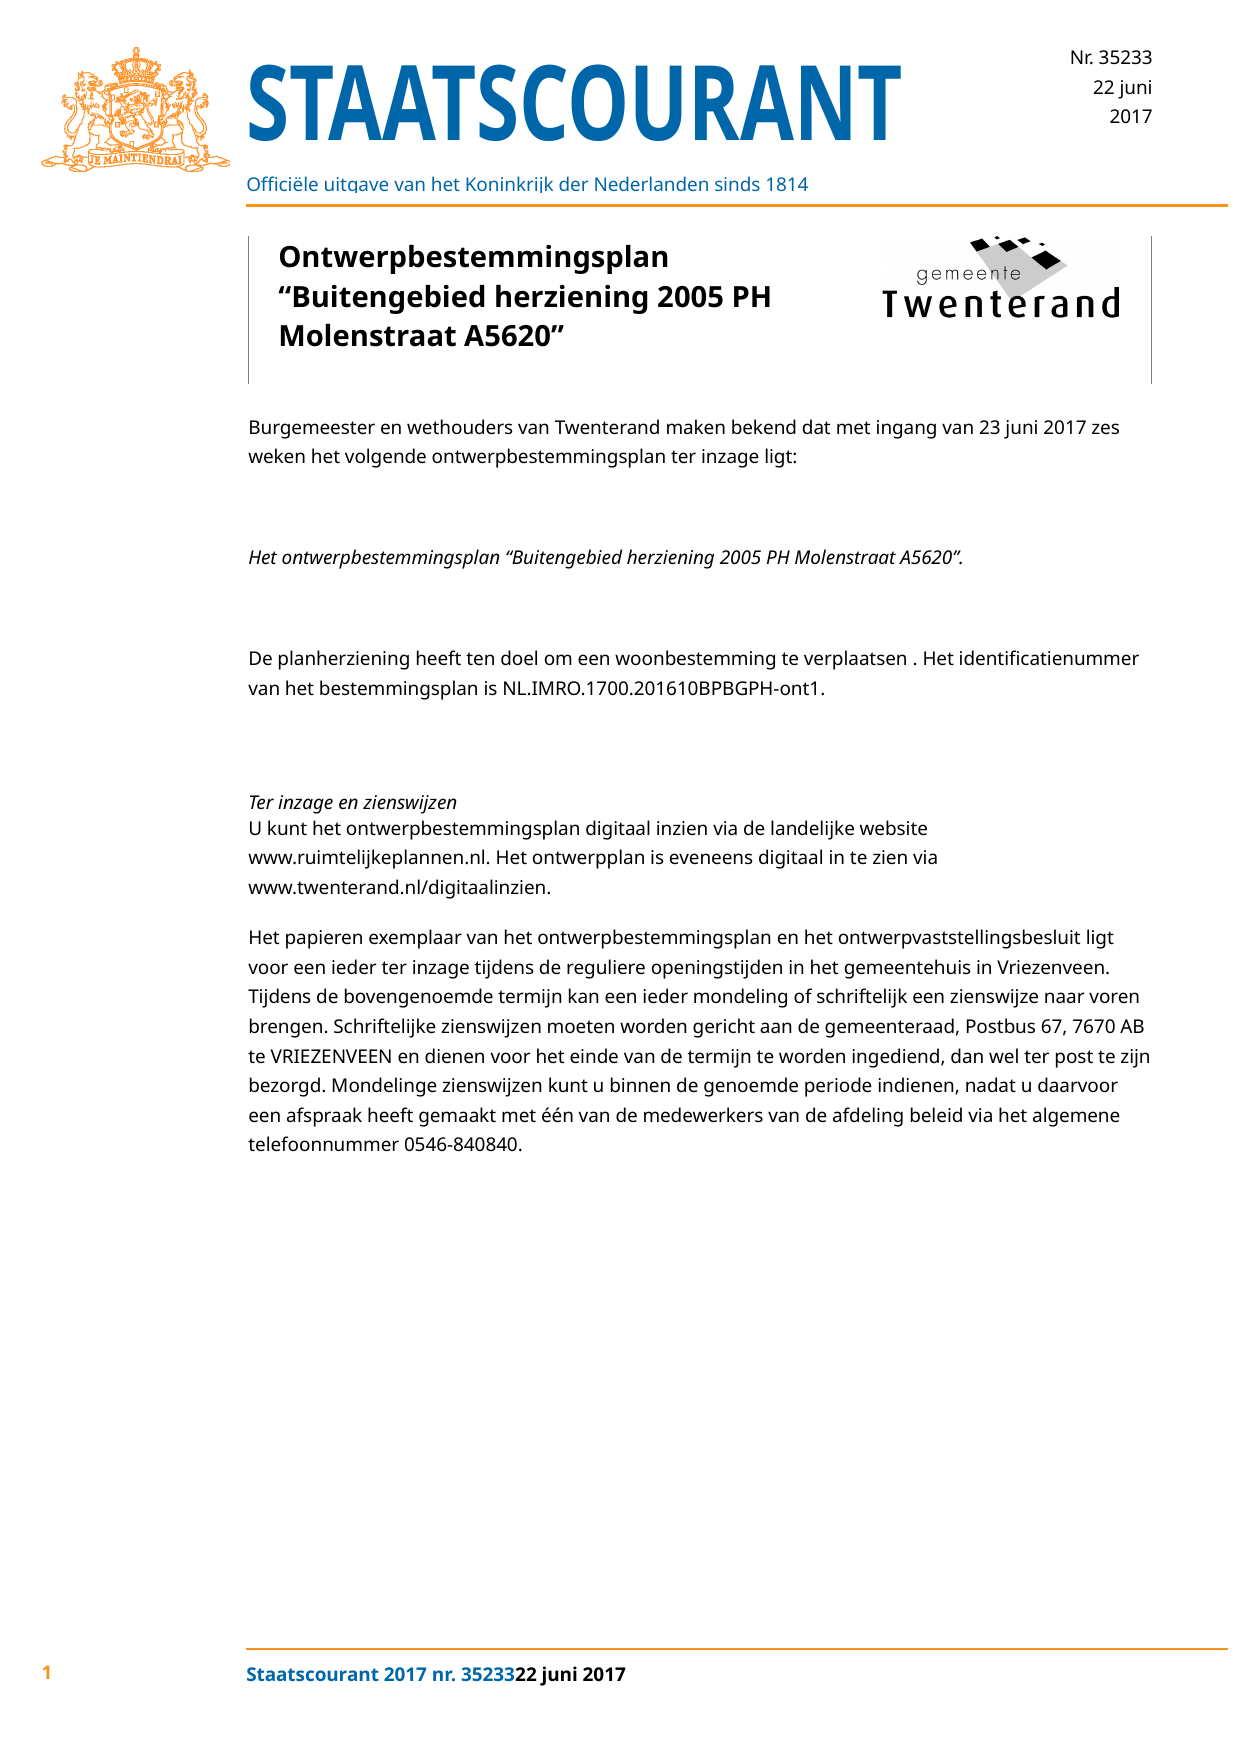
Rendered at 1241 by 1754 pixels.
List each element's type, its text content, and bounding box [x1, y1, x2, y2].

text U kunt het ontwerpbestemmingsplan digitaal inzien via de landelijke website www.ruimtelijkeplannen.nl. Het ontwerpplan is eveneens digitaal in te zien via www.twenterand.nl/digitaalinzien. [248, 815, 1152, 900]
table_header Ontwerpbestemmingsplan “Buitengebied herziening 2005 PH Molenstraat A5620” [249, 236, 850, 384]
picture [882, 236, 1119, 319]
table_header [850, 236, 1151, 384]
text Ter inzage en zienswijzen [248, 789, 1152, 815]
text Het papieren exemplaar van het ontwerpbestemmingsplan en het ontwerpvaststellingsbesluit ligt voor een ieder ter inzage tijdens de reguliere openingstijden in het gemeentehuis in Vriezenveen. Tijdens de bovengenoemde termijn kan een ieder mondeling of schriftelijk een zienswijze naar voren brengen. Schriftelijke zienswijzen moeten worden gericht aan de gemeenteraad, Postbus 67, 7670 AB te VRIEZENVEEN en dienen voor het einde van de termijn te worden ingediend, dan wel ter post te zijn bezorgd. Mondelinge zienswijzen kunt u binnen de genoemde periode indienen, nadat u daarvoor een afspraak heeft gemaakt met één van de medewerkers van de afdeling beleid via het algemene telefoonnummer 0546-840840. [248, 924, 1152, 1157]
text Het ontwerpbestemmingsplan “Buitengebied herziening 2005 PH Molenstraat A5620”. [248, 544, 1152, 570]
text Burgemeester en wethouders van Twenterand maken bekend dat met ingang van 23 juni 2017 zes weken het volgende ontwerpbestemmingsplan ter inzage ligt: [248, 414, 1152, 469]
text De planherziening heeft ten doel om een woonbestemming te verplaatsen . Het identificatienummer van het bestemmingsplan is NL.IMRO.1700.201610BPBGPH-ont1. [248, 645, 1152, 701]
picture [41, 47, 231, 172]
